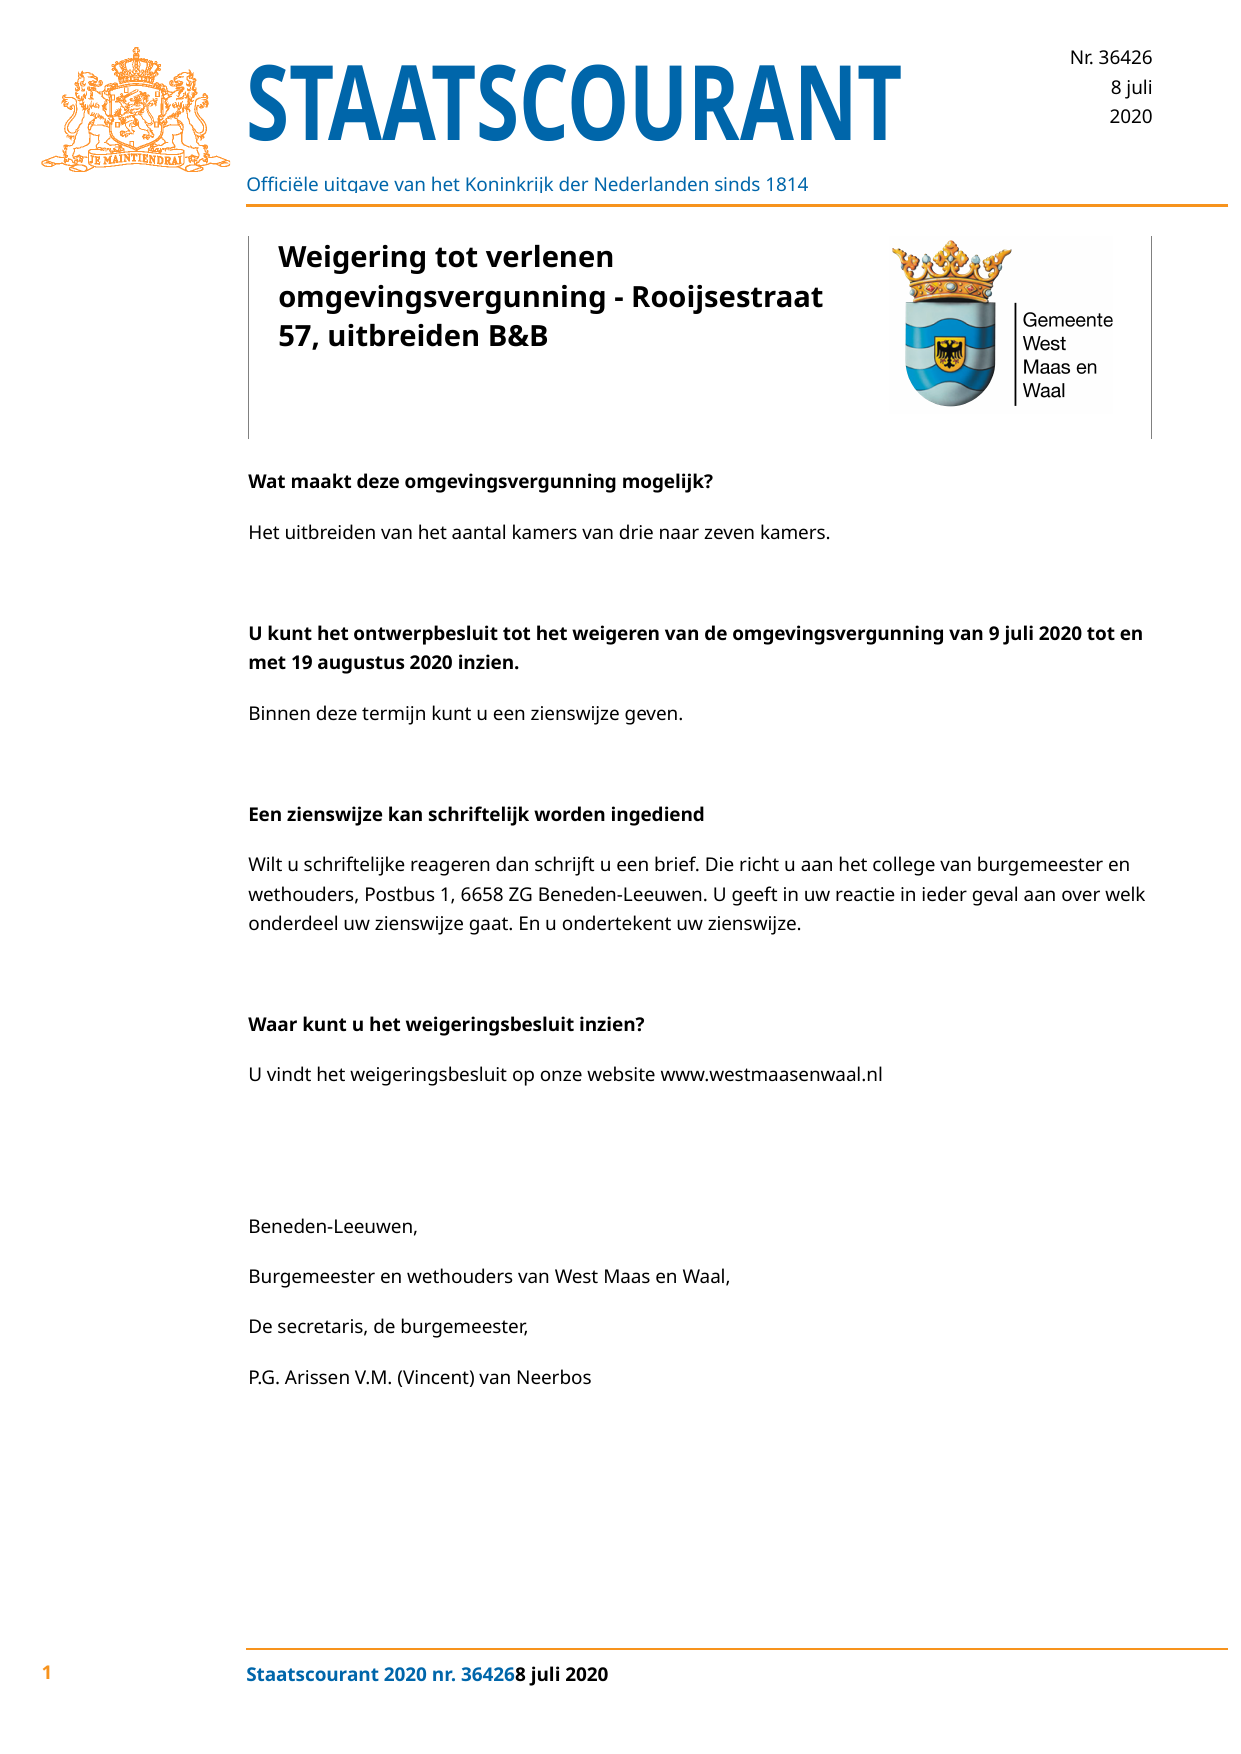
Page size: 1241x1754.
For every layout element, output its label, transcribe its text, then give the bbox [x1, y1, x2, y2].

table_header [1113, 236, 1151, 413]
text Beneden-Leeuwen, [248, 1213, 1152, 1238]
text Wilt u schriftelijke reageren dan schrijft u een brief. Die richt u aan het college van burgemeester en wethouders, Postbus 1, 6658 ZG Beneden-Leeuwen. U geeft in uw reactie in ieder geval aan over welk onderdeel uw zienswijze gaat. En u ondertekent uw zienswijze. [248, 851, 1152, 936]
text Binnen deze termijn kunt u een zienswijze geven. [248, 700, 1152, 726]
table_header [850, 236, 888, 413]
text Waar kunt u het weigeringsbesluit inzien? [248, 1011, 1152, 1037]
text Wat maakt deze omgevingsvergunning mogelijk? [248, 469, 1152, 494]
text Een zienswijze kan schriftelijk worden ingediend [248, 801, 1152, 826]
text U kunt het ontwerpbesluit tot het weigeren van de omgevingsvergunning van 9 juli 2020 tot en met 19 augustus 2020 inzien. [248, 620, 1152, 675]
table_header Weigering tot verlenen omgevingsvergunning - Rooijsestraat 57, uitbreiden B&B [249, 236, 850, 439]
table_header [850, 414, 1151, 439]
text Het uitbreiden van het aantal kamers van drie naar zeven kamers. [248, 519, 1152, 545]
text P.G. Arissen V.M. (Vincent) van Neerbos [248, 1364, 1152, 1390]
picture [888, 236, 1113, 414]
text De secretaris, de burgemeester, [248, 1314, 1152, 1339]
text U vindt het weigeringsbesluit op onze website www.westmaasenwaal.nl [248, 1062, 1152, 1087]
text Burgemeester en wethouders van West Maas en Waal, [248, 1263, 1152, 1289]
picture [41, 47, 231, 172]
